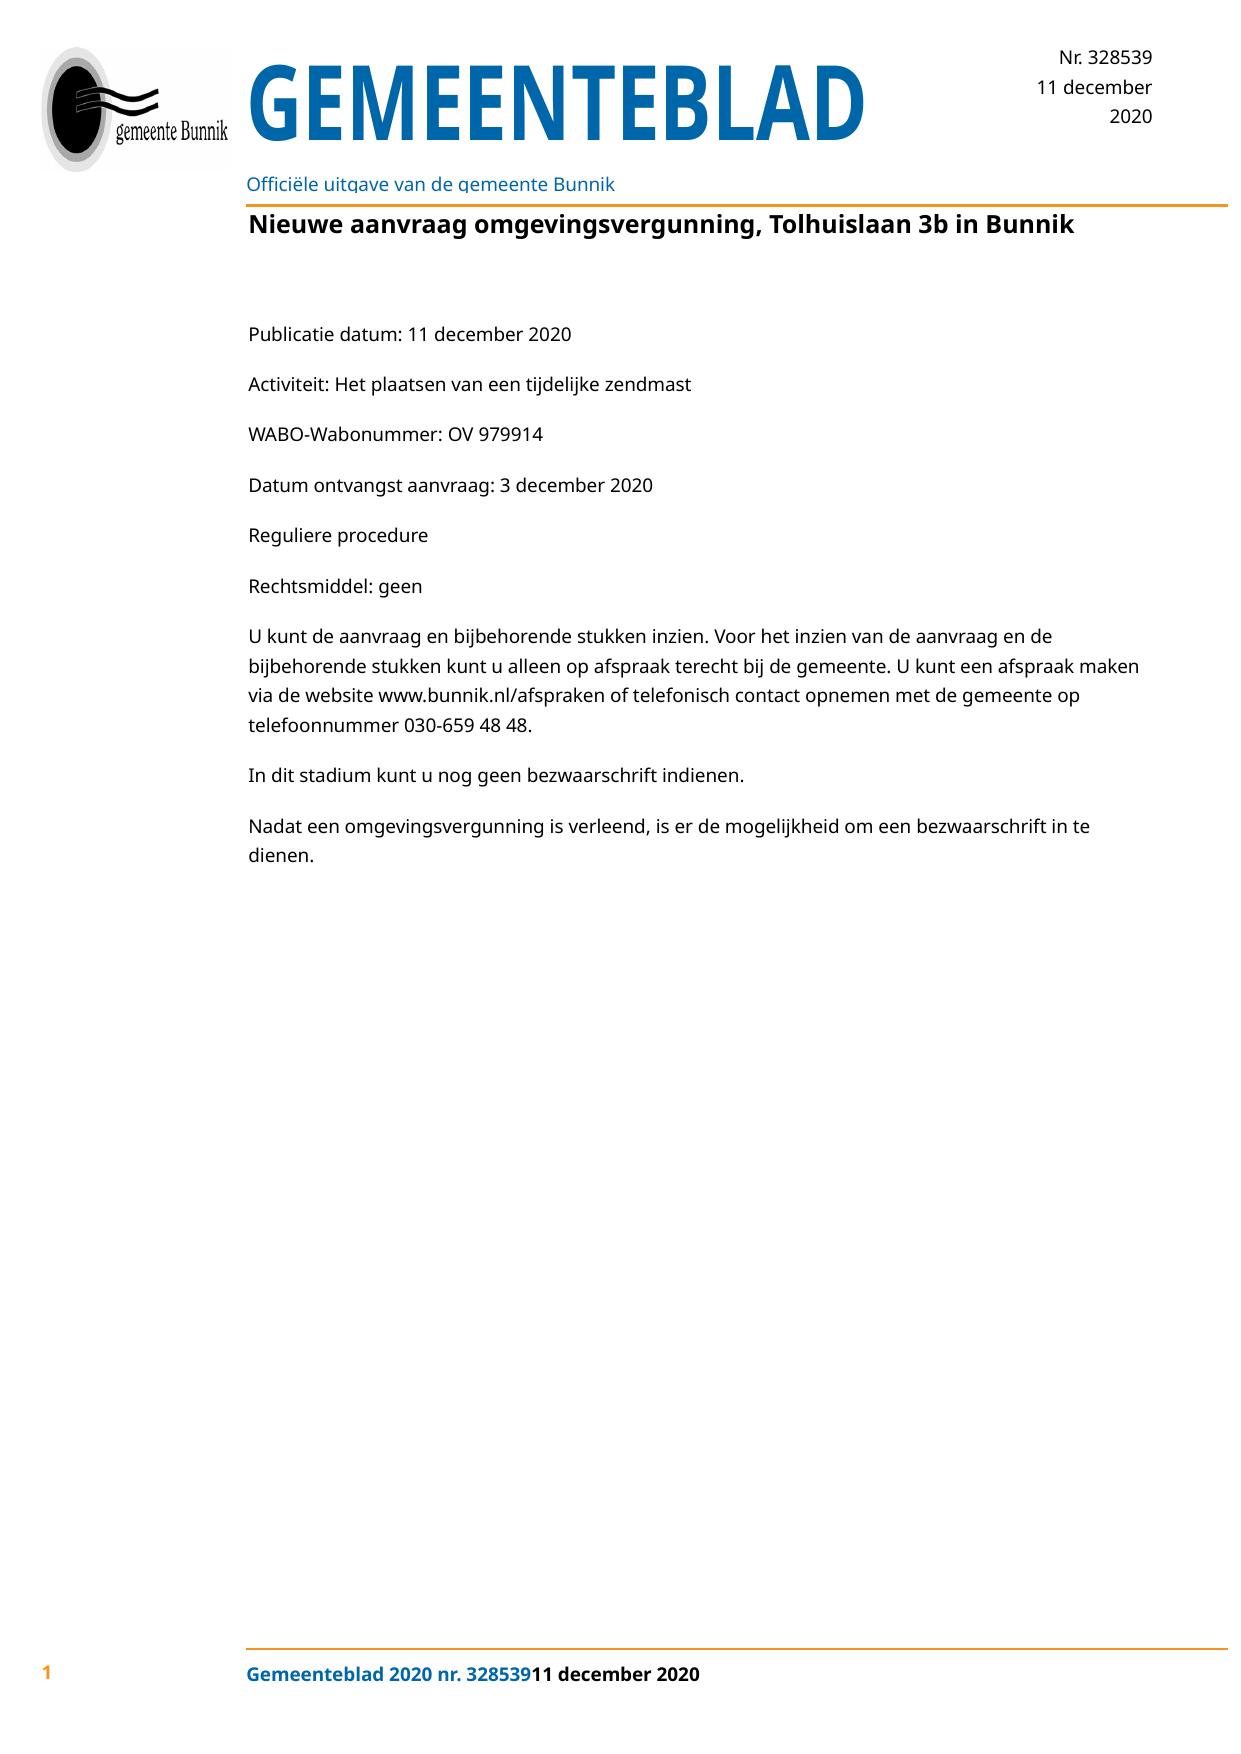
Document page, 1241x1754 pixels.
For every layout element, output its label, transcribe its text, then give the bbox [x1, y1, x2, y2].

text In dit stadium kunt u nog geen bezwaarschrift indienen. [248, 762, 1152, 788]
text Nadat een omgevingsvergunning is verleend, is er de mogelijkheid om een bezwaarschrift in te dienen. [248, 813, 1152, 868]
text U kunt de aanvraag en bijbehorende stukken inzien. Voor het inzien van de aanvraag en de bijbehorende stukken kunt u alleen op afspraak terecht bij de gemeente. U kunt een afspraak maken via de website www.bunnik.nl/afspraken of telefonisch contact opnemen met de gemeente op telefoonnummer 030-659 48 48. [248, 623, 1152, 738]
text Reguliere procedure [248, 522, 1152, 548]
text Datum ontvangst aanvraag: 3 december 2020 [248, 472, 1152, 498]
picture [41, 47, 231, 172]
text WABO-Wabonummer: OV 979914 [248, 422, 1152, 447]
text Rechtsmiddel: geen [248, 573, 1152, 598]
text Publicatie datum: 11 december 2020 [248, 321, 1152, 346]
text Activiteit: Het plaatsen van een tijdelijke zendmast [248, 371, 1152, 397]
text Nieuwe aanvraag omgevingsvergunning, Tolhuislaan 3b in Bunnik [248, 207, 1152, 241]
